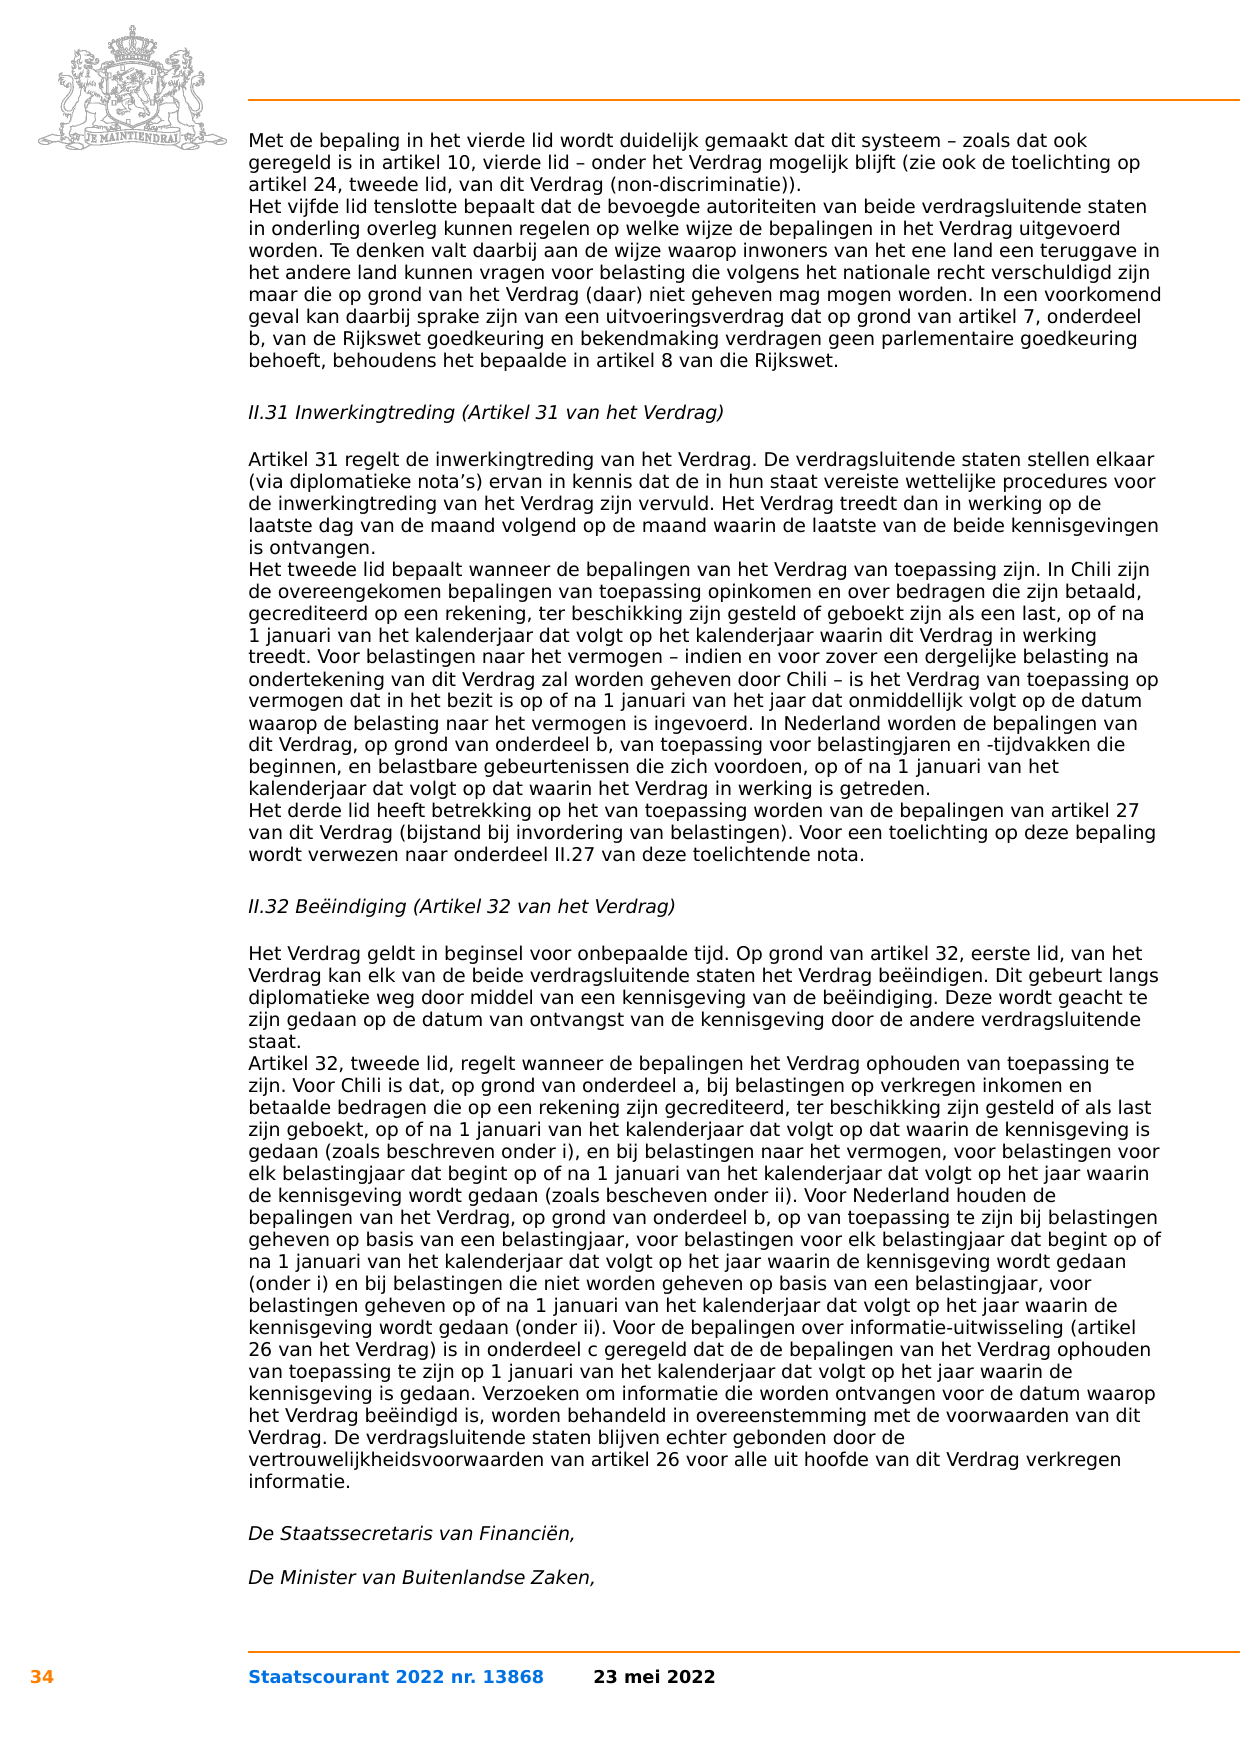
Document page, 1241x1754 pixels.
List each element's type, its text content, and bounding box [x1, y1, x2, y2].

subtitle II.32 Beëindiging (Artikel 32 van het Verdrag) [248, 896, 1163, 918]
text Het vijfde lid tenslotte bepaalt dat de bevoegde autoriteiten van beide verdragsluitende staten in onderling overleg kunnen regelen op welke wijze de bepalingen in het Verdrag uitgevoerd worden. Te denken valt daarbij aan de wijze waarop inwoners van het ene land een teruggave in het andere land kunnen vragen voor belasting die volgens het nationale recht verschuldigd zijn maar die op grond van het Verdrag (daar) niet geheven mag mogen worden. In een voorkomend geval kan daarbij sprake zijn van een uitvoeringsverdrag dat op grond van artikel 7, onderdeel b, van de Rijkswet goedkeuring en bekendmaking verdragen geen parlementaire goedkeuring behoeft, behoudens het bepaalde in artikel 8 van die Rijkswet. [248, 196, 1163, 372]
text Met de bepaling in het vierde lid wordt duidelijk gemaakt dat dit systeem – zoals dat ook geregeld is in artikel 10, vierde lid – onder het Verdrag mogelijk blijft (zie ook de toelichting op artikel 24, tweede lid, van dit Verdrag (non-discriminatie)). [248, 130, 1163, 196]
text Artikel 31 regelt de inwerkingtreding van het Verdrag. De verdragsluitende staten stellen elkaar (via diplomatieke nota’s) ervan in kennis dat de in hun staat vereiste wettelijke procedures voor de inwerkingtreding van het Verdrag zijn vervuld. Het Verdrag treedt dan in werking op de laatste dag van de maand volgend op de maand waarin de laatste van de beide kennisgevingen is ontvangen. [248, 449, 1163, 558]
text Het Verdrag geldt in beginsel voor onbepaalde tijd. Op grond van artikel 32, eerste lid, van het Verdrag kan elk van de beide verdragsluitende staten het Verdrag beëindigen. Dit gebeurt langs diplomatieke weg door middel van een kennisgeving van de beëindiging. Deze wordt geacht te zijn gedaan op de datum van ontvangst van de kennisgeving door de andere verdragsluitende staat. [248, 943, 1163, 1053]
subtitle II.31 Inwerkingtreding (Artikel 31 van het Verdrag) [248, 402, 1163, 424]
text De Minister van Buitenlandse Zaken, [248, 1567, 1163, 1588]
text Het derde lid heeft betrekking op het van toepassing worden van de bepalingen van artikel 27 van dit Verdrag (bijstand bij invordering van belastingen). Voor een toelichting op deze bepaling wordt verwezen naar onderdeel II.27 van deze toelichtende nota. [248, 800, 1163, 866]
text De Staatssecretaris van Financiën, [248, 1523, 1163, 1545]
text Artikel 32, tweede lid, regelt wanneer de bepalingen het Verdrag ophouden van toepassing te zijn. Voor Chili is dat, op grond van onderdeel a, bij belastingen op verkregen inkomen en betaalde bedragen die op een rekening zijn gecrediteerd, ter beschikking zijn gesteld of als last zijn geboekt, op of na 1 januari van het kalenderjaar dat volgt op dat waarin de kennisgeving is gedaan (zoals beschreven onder i), en bij belastingen naar het vermogen, voor belastingen voor elk belastingjaar dat begint op of na 1 januari van het kalenderjaar dat volgt op het jaar waarin de kennisgeving wordt gedaan (zoals bescheven onder ii). Voor Nederland houden de bepalingen van het Verdrag, op grond van onderdeel b, op van toepassing te zijn bij belastingen geheven op basis van een belastingjaar, voor belastingen voor elk belastingjaar dat begint op of na 1 januari van het kalenderjaar dat volgt op het jaar waarin de kennisgeving wordt gedaan (onder i) en bij belastingen die niet worden geheven op basis van een belastingjaar, voor belastingen geheven op of na 1 januari van het kalenderjaar dat volgt op het jaar waarin de kennisgeving wordt gedaan (onder ii). Voor de bepalingen over informatie-uitwisseling (artikel 26 van het Verdrag) is in onderdeel c geregeld dat de de bepalingen van het Verdrag ophouden van toepassing te zijn op 1 januari van het kalenderjaar dat volgt op het jaar waarin de kennisgeving is gedaan. Verzoeken om informatie die worden ontvangen voor de datum waarop het Verdrag beëindigd is, worden behandeld in overeenstemming met de voorwaarden van dit Verdrag. De verdragsluitende staten blijven echter gebonden door de vertrouwelijkheidsvoorwaarden van artikel 26 voor alle uit hoofde van dit Verdrag verkregen informatie. [248, 1053, 1163, 1493]
picture [38, 25, 227, 150]
text Het tweede lid bepaalt wanneer de bepalingen van het Verdrag van toepassing zijn. In Chili zijn de overeengekomen bepalingen van toepassing opinkomen en over bedragen die zijn betaald, gecrediteerd op een rekening, ter beschikking zijn gesteld of geboekt zijn als een last, op of na 1 januari van het kalenderjaar dat volgt op het kalenderjaar waarin dit Verdrag in werking treedt. Voor belastingen naar het vermogen – indien en voor zover een dergelijke belasting na ondertekening van dit Verdrag zal worden geheven door Chili – is het Verdrag van toepassing op vermogen dat in het bezit is op of na 1 januari van het jaar dat onmiddellijk volgt op de datum waarop de belasting naar het vermogen is ingevoerd. In Nederland worden de bepalingen van dit Verdrag, op grond van onderdeel b, van toepassing voor belastingjaren en -tijdvakken die beginnen, en belastbare gebeurtenissen die zich voordoen, op of na 1 januari van het kalenderjaar dat volgt op dat waarin het Verdrag in werking is getreden. [248, 558, 1163, 800]
